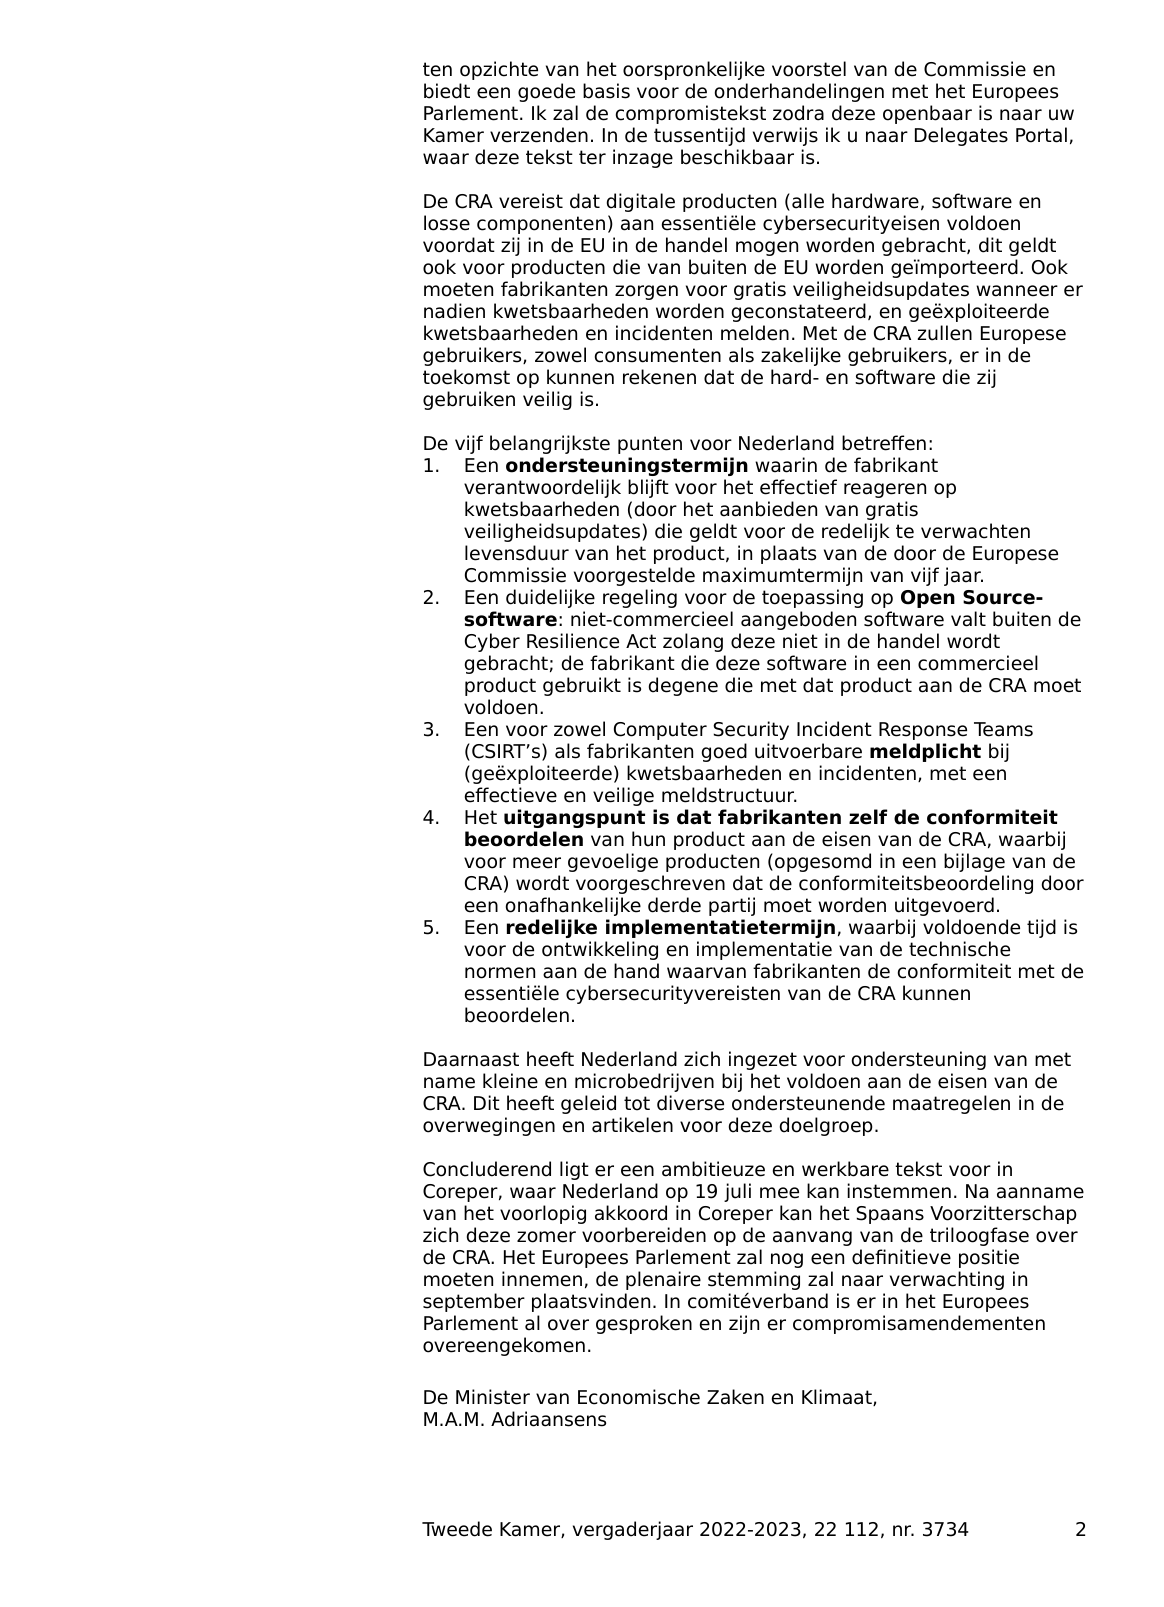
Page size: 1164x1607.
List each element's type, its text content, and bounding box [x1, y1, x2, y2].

text 2. Een duidelijke regeling voor de toepassing op Open Source-software: niet-commercieel aangeboden software valt buiten de Cyber Resilience Act zolang deze niet in de handel wordt gebracht; de fabrikant die deze software in een commercieel product gebruikt is degene die met dat product aan de CRA moet voldoen. [422, 587, 1087, 719]
text Daarnaast heeft Nederland zich ingezet voor ondersteuning van met name kleine en microbedrijven bij het voldoen aan de eisen van de CRA. Dit heeft geleid tot diverse ondersteunende maatregelen in de overwegingen en artikelen voor deze doelgroep. [422, 1049, 1087, 1137]
text 1. Een ondersteuningstermijn waarin de fabrikant verantwoordelijk blijft voor het effectief reageren op kwetsbaarheden (door het aanbieden van gratis veiligheidsupdates) die geldt voor de redelijk te verwachten levensduur van het product, in plaats van de door de Europese Commissie voorgestelde maximumtermijn van vijf jaar. [422, 455, 1087, 587]
text De vijf belangrijkste punten voor Nederland betreffen: [422, 433, 1087, 455]
text 3. Een voor zowel Computer Security Incident Response Teams (CSIRT’s) als fabrikanten goed uitvoerbare meldplicht bij (geëxploiteerde) kwetsbaarheden en incidenten, met een effectieve en veilige meldstructuur. [422, 719, 1087, 807]
text Concluderend ligt er een ambitieuze en werkbare tekst voor in Coreper, waar Nederland op 19 juli mee kan instemmen. Na aanname van het voorlopig akkoord in Coreper kan het Spaans Voorzitterschap zich deze zomer voorbereiden op de aanvang van de triloogfase over de CRA. Het Europees Parlement zal nog een definitieve positie moeten innemen, de plenaire stemming zal naar verwachting in september plaatsvinden. In comitéverband is er in het Europees Parlement al over gesproken en zijn er compromisamendementen overeengekomen. [422, 1159, 1087, 1357]
text ten opzichte van het oorspronkelijke voorstel van de Commissie en biedt een goede basis voor de onderhandelingen met het Europees Parlement. Ik zal de compromistekst zodra deze openbaar is naar uw Kamer verzenden. In de tussentijd verwijs ik u naar Delegates Portal, waar deze tekst ter inzage beschikbaar is. [422, 59, 1087, 169]
text 4. Het uitgangspunt is dat fabrikanten zelf de conformiteit beoordelen van hun product aan de eisen van de CRA, waarbij voor meer gevoelige producten (opgesomd in een bijlage van de CRA) wordt voorgeschreven dat de conformiteitsbeoordeling door een onafhankelijke derde partij moet worden uitgevoerd. [422, 807, 1087, 917]
text De Minister van Economische Zaken en Klimaat, M.A.M. Adriaansens [422, 1387, 1087, 1431]
text 5. Een redelijke implementatietermijn, waarbij voldoende tijd is voor de ontwikkeling en implementatie van de technische normen aan de hand waarvan fabrikanten de conformiteit met de essentiële cybersecurityvereisten van de CRA kunnen beoordelen. [422, 917, 1087, 1027]
text De CRA vereist dat digitale producten (alle hardware, software en losse componenten) aan essentiële cybersecurityeisen voldoen voordat zij in de EU in de handel mogen worden gebracht, dit geldt ook voor producten die van buiten de EU worden geïmporteerd. Ook moeten fabrikanten zorgen voor gratis veiligheidsupdates wanneer er nadien kwetsbaarheden worden geconstateerd, en geëxploiteerde kwetsbaarheden en incidenten melden. Met de CRA zullen Europese gebruikers, zowel consumenten als zakelijke gebruikers, er in de toekomst op kunnen rekenen dat de hard- en software die zij gebruiken veilig is. [422, 191, 1087, 411]
